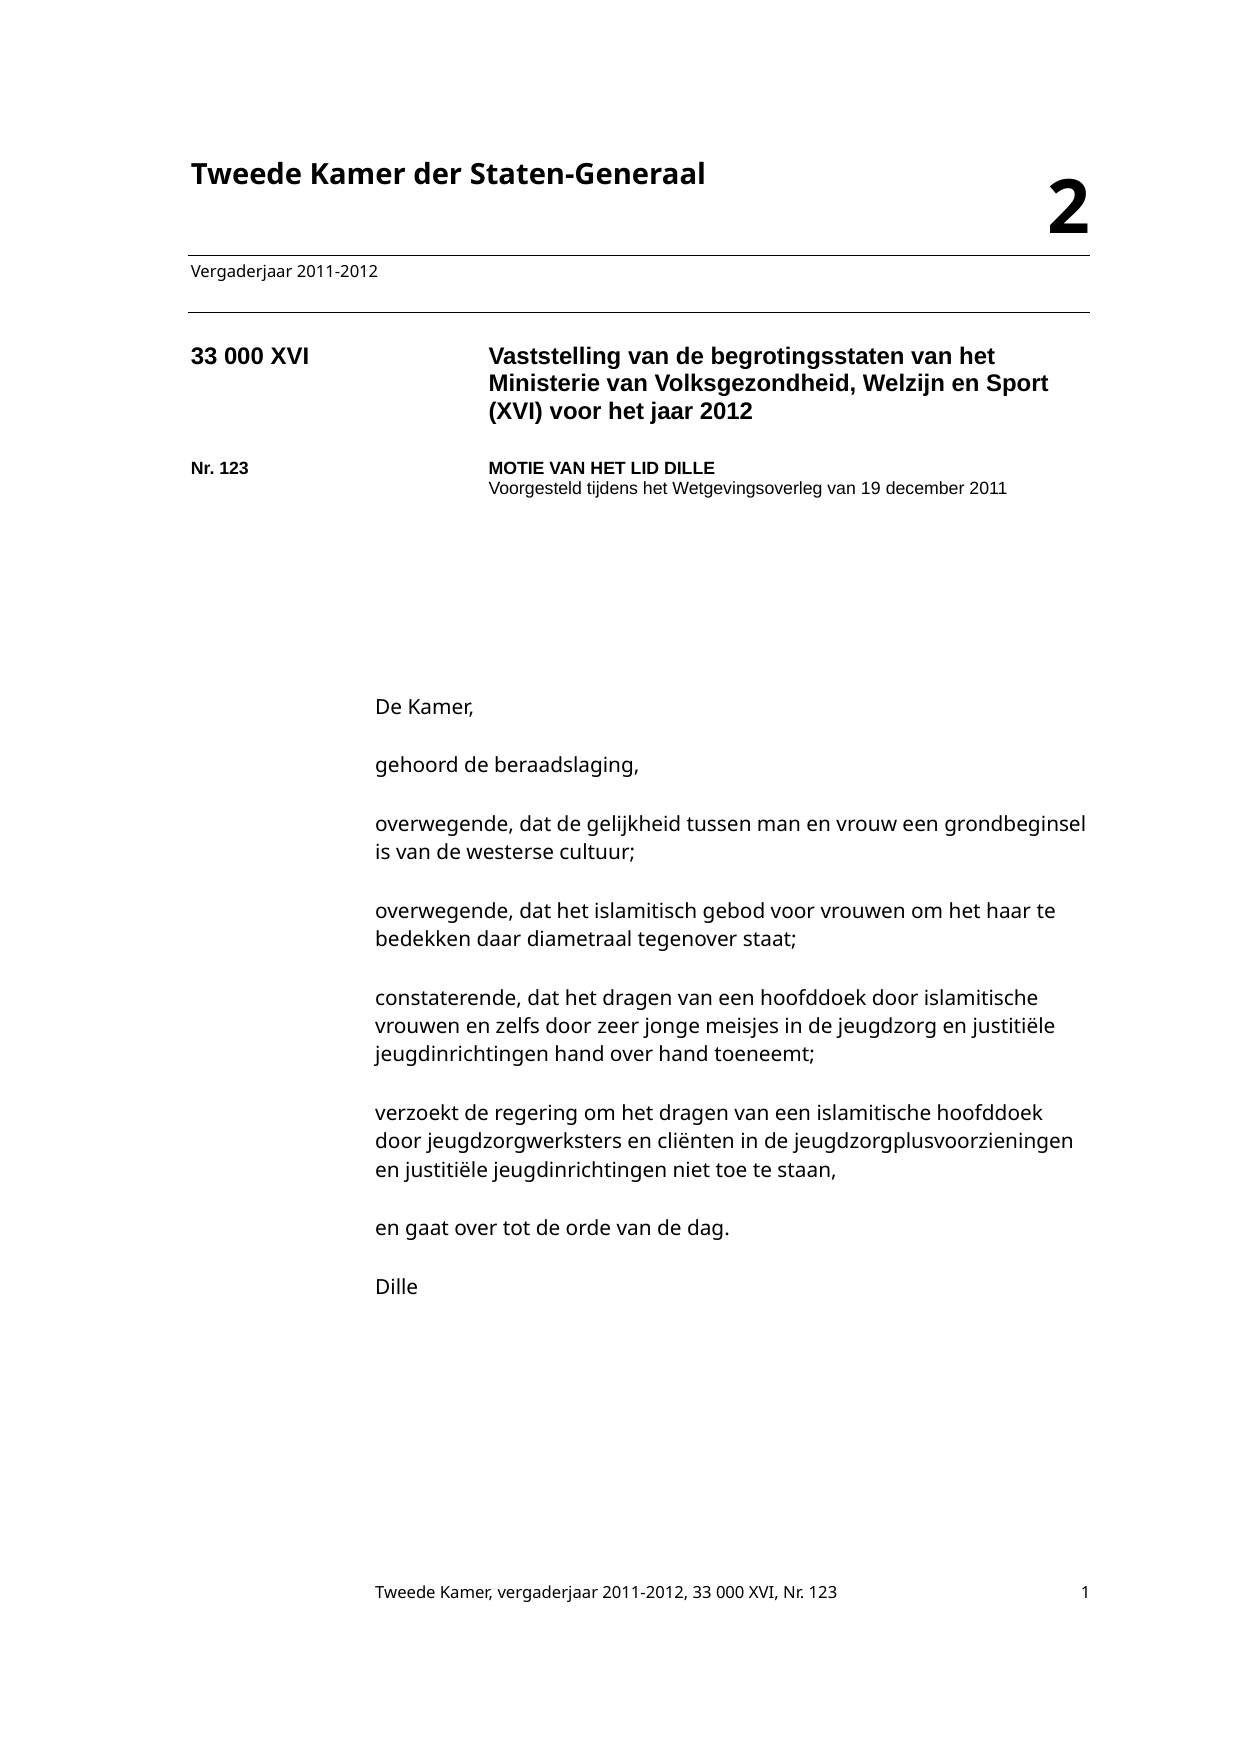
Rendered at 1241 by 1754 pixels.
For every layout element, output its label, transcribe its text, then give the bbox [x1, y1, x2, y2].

text constaterende, dat het dragen van een hoofddoek door islamitische vrouwen en zelfs door zeer jonge meisjes in de jeugdzorg en justitiële jeugdinrichtingen hand over hand toeneemt; [375, 983, 1090, 1068]
table_header 2 [910, 150, 1090, 255]
text overwegende, dat het islamitisch gebod voor vrouwen om het haar te bedekken daar diametraal tegenover staat; [375, 896, 1090, 953]
table_cell MOTIE VAN HET LID DILLE Voorgesteld tijdens het Wetgevingsoverleg van 19 december 2011 [485, 455, 1090, 573]
text verzoekt de regering om het dragen van een islamitische hoofddoek door jeugdzorgwerksters en cliënten in de jeugdzorgplusvoorzieningen en justitiële jeugdinrichtingen niet toe te staan, [375, 1098, 1090, 1183]
table_cell Nr. 123 [188, 455, 485, 573]
text Dille [375, 1272, 1090, 1300]
table_cell Vergaderjaar 2011-2012 [188, 256, 485, 312]
table_cell Vaststelling van de begrotingsstaten van het Ministerie van Volksgezondheid, Welzijn en Sport (XVI) voor het jaar 2012 [485, 339, 1090, 454]
text en gaat over tot de orde van de dag. [375, 1213, 1090, 1242]
table_cell [188, 313, 485, 339]
text De Kamer, [375, 692, 1090, 721]
table_cell [485, 313, 1090, 339]
table_cell 33 000 XVI [188, 339, 485, 454]
table_header Tweede Kamer der Staten-Generaal [188, 150, 909, 255]
text gehoord de beraadslaging, [375, 751, 1090, 779]
text overwegende, dat de gelijkheid tussen man en vrouw een grondbeginsel is van de westerse cultuur; [375, 809, 1090, 866]
table_cell [485, 256, 1090, 312]
